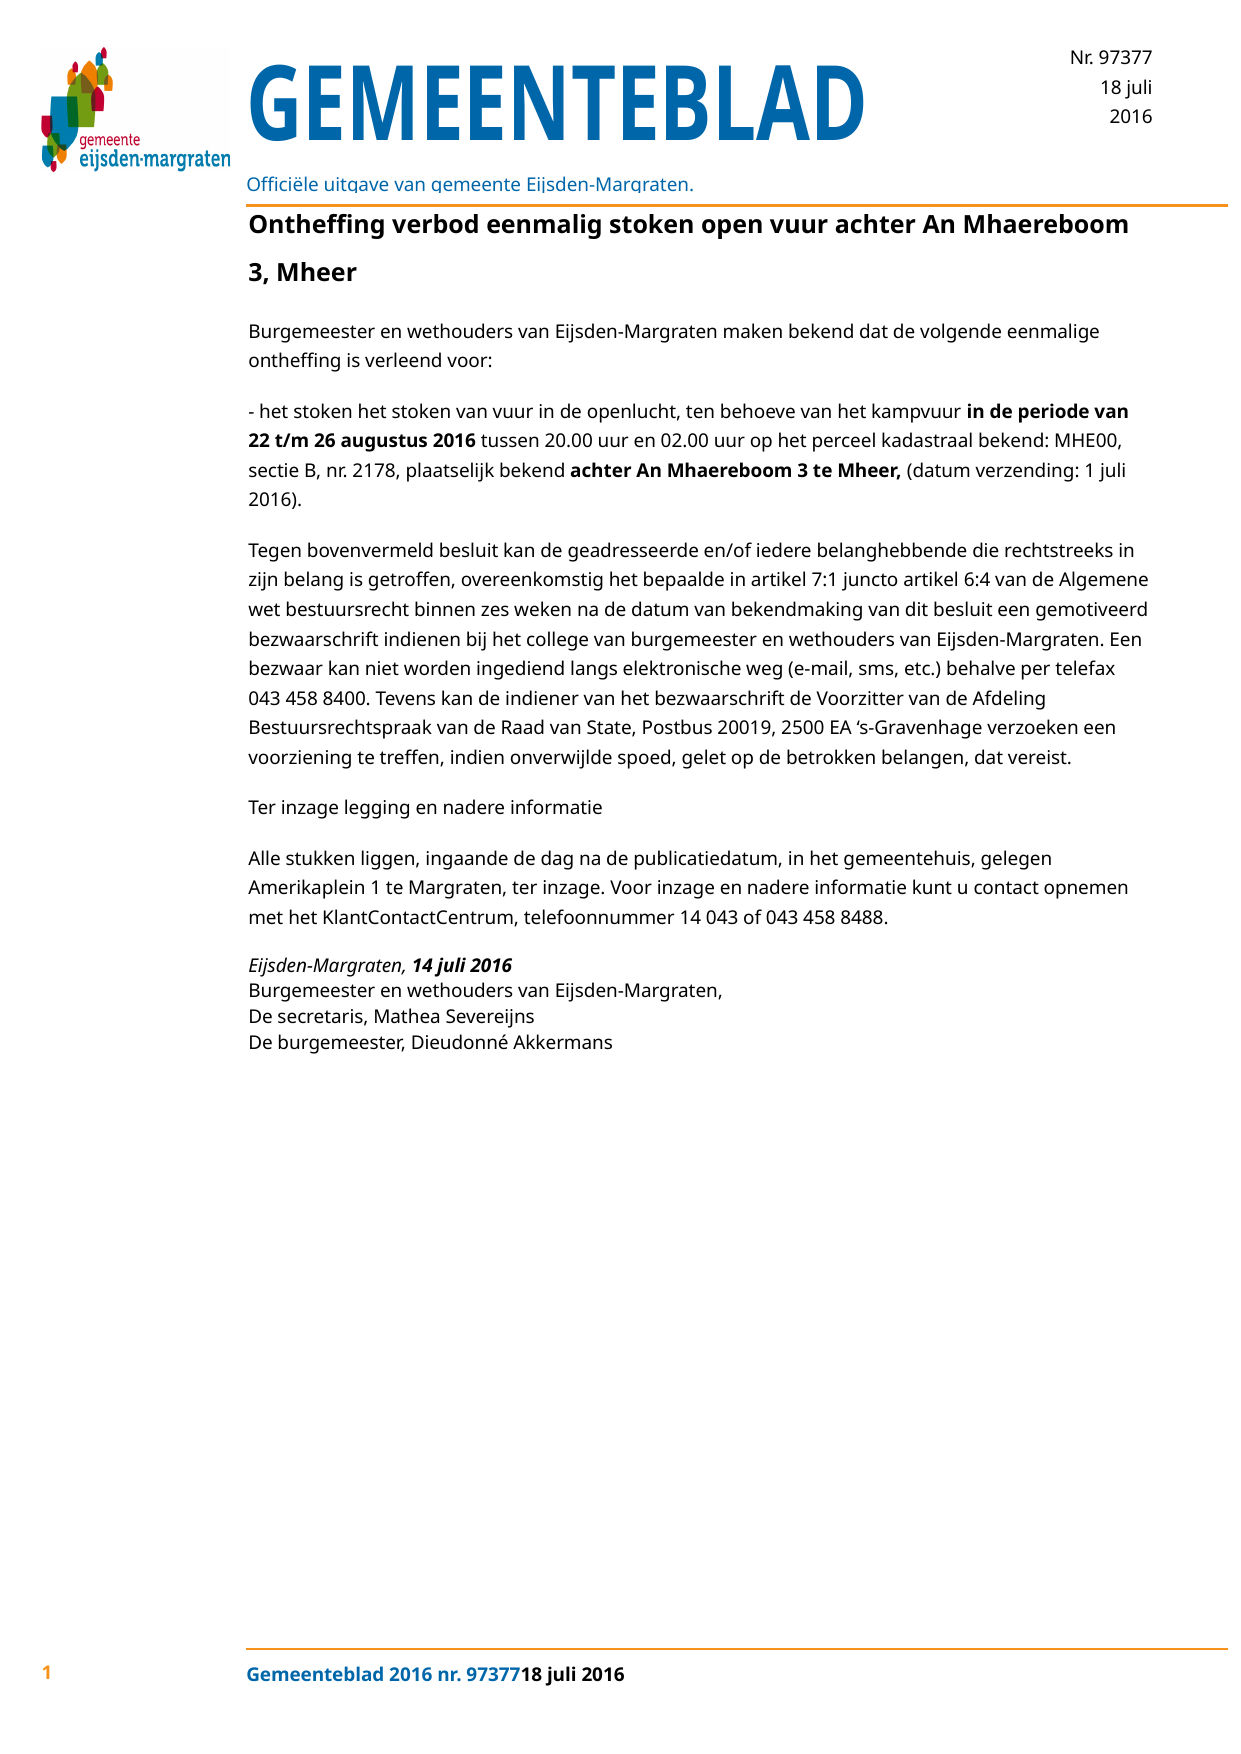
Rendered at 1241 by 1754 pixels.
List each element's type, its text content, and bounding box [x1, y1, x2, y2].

picture [41, 47, 231, 172]
text De secretaris, Mathea Severeijns [248, 1003, 1152, 1029]
text Burgemeester en wethouders van Eijsden-Margraten, [248, 978, 1152, 1003]
text Tegen bovenvermeld besluit kan de geadresseerde en/of iedere belanghebbende die rechtstreeks in zijn belang is getroffen, overeenkomstig het bepaalde in artikel 7:1 juncto artikel 6:4 van de Algemene wet bestuursrecht binnen zes weken na de datum van bekendmaking van dit besluit een gemotiveerd bezwaarschrift indienen bij het college van burgemeester en wethouders van Eijsden-Margraten. Een bezwaar kan niet worden ingediend langs elektronische weg (e-mail, sms, etc.) behalve per telefax 043 458 8400. Tevens kan de indiener van het bezwaarschrift de Voorzitter van de Afdeling Bestuursrechtspraak van de Raad van State, Postbus 20019, 2500 EA ‘s-Gravenhage verzoeken een voorziening te treffen, indien onverwijlde spoed, gelet op de betrokken belangen, dat vereist. [248, 537, 1152, 770]
text Alle stukken liggen, ingaande de dag na de publicatiedatum, in het gemeentehuis, gelegen Amerikaplein 1 te Margraten, ter inzage. Voor inzage en nadere informatie kunt u contact opnemen met het KlantContactCentrum, telefoonnummer 14 043 of 043 458 8488. [248, 845, 1152, 930]
text Ter inzage legging en nadere informatie [248, 794, 1152, 820]
text Eijsden-Margraten, 14 juli 2016 [248, 952, 1152, 978]
text Burgemeester en wethouders van Eijsden-Margraten maken bekend dat de volgende eenmalige ontheffing is verleend voor: [248, 318, 1152, 373]
text De burgemeester, Dieudonné Akkermans [248, 1029, 1152, 1055]
text Ontheffing verbod eenmalig stoken open vuur achter An Mhaereboom 3, Mheer [248, 207, 1152, 288]
text - het stoken het stoken van vuur in de openlucht, ten behoeve van het kampvuur in de periode van 22 t/m 26 augustus 2016 tussen 20.00 uur en 02.00 uur op het perceel kadastraal bekend: MHE00, sectie B, nr. 2178, plaatselijk bekend achter An Mhaereboom 3 te Mheer, (datum verzending: 1 juli 2016). [248, 398, 1152, 512]
